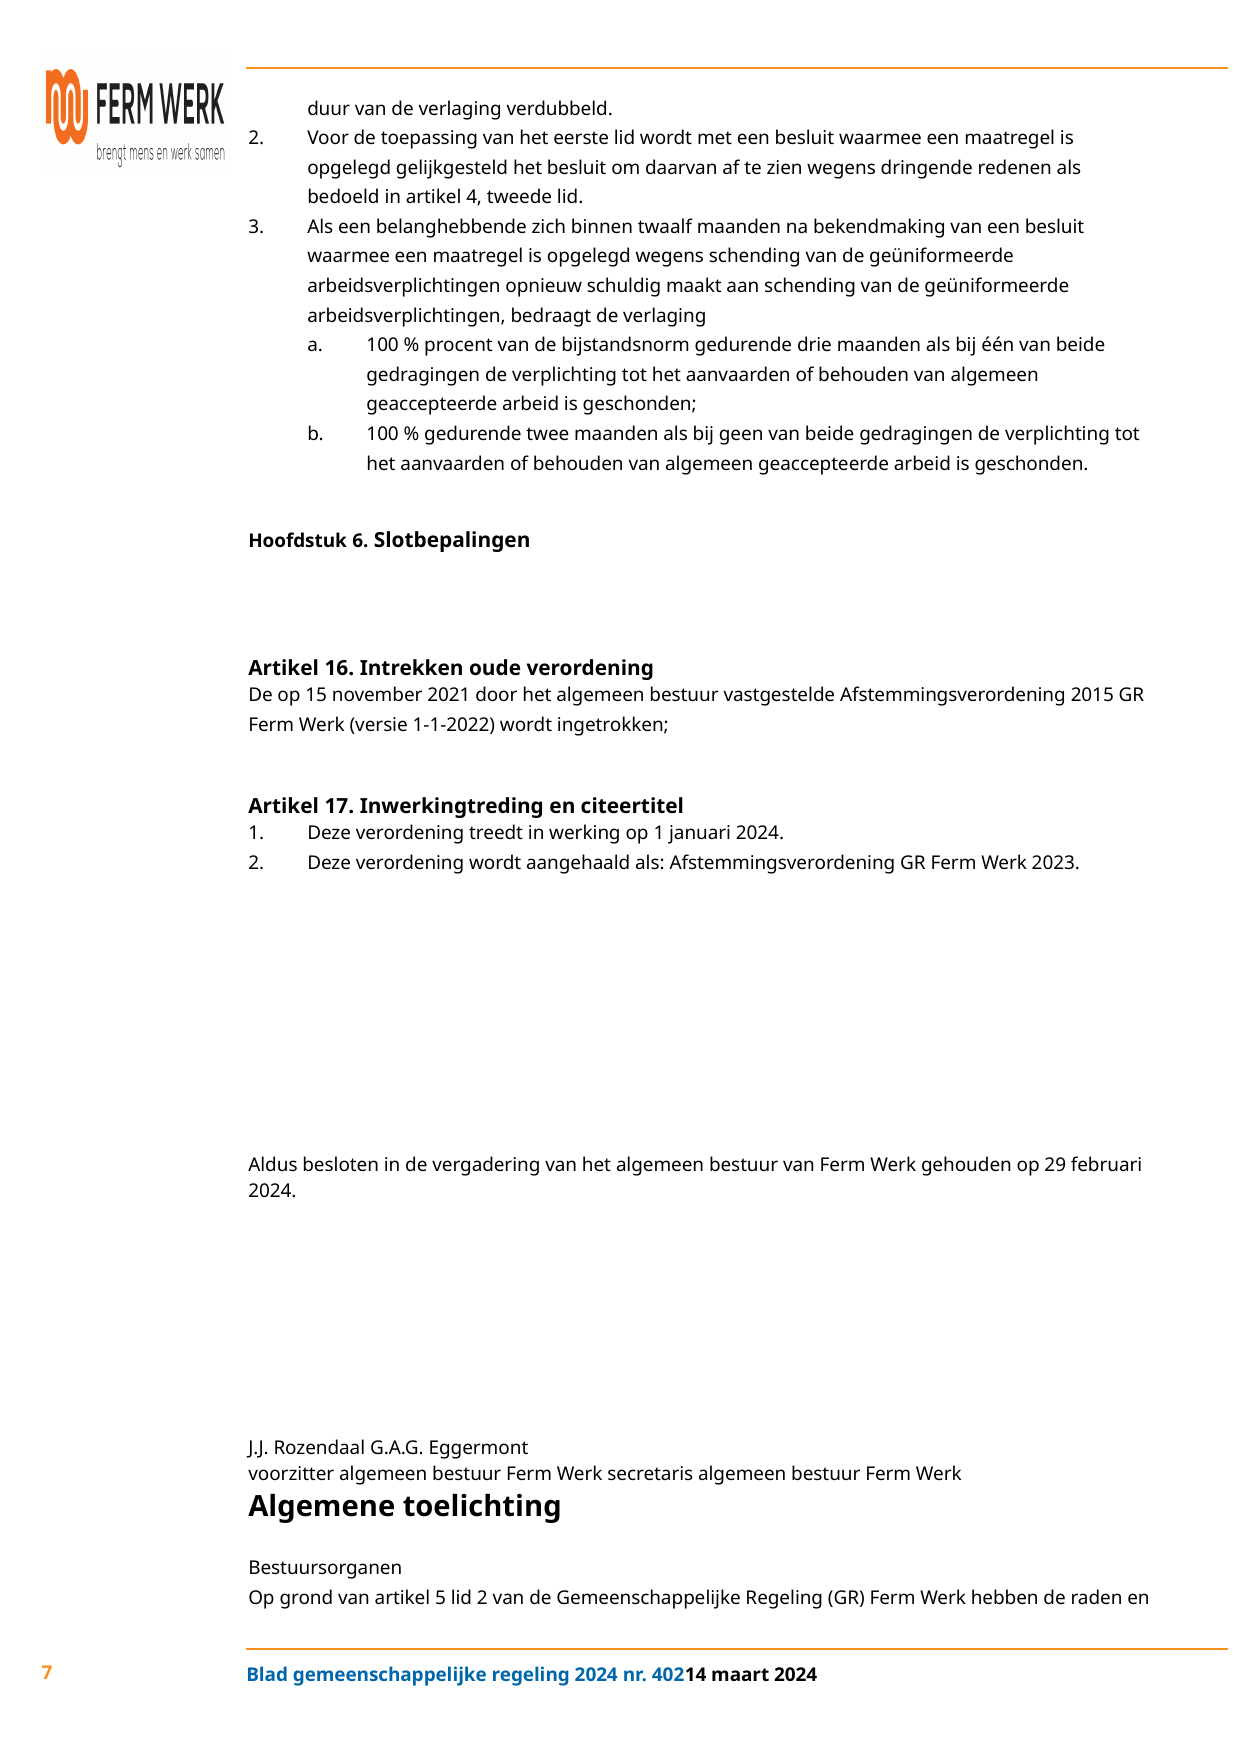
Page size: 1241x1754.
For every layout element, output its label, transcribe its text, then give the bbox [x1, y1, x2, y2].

picture [41, 47, 231, 172]
text Aldus besloten in de vergadering van het algemeen bestuur van Ferm Werk gehouden op 29 februari 2024. [248, 1151, 1152, 1203]
text J.J. Rozendaal G.A.G. Eggermont [248, 1434, 1152, 1460]
list Deze verordening wordt aangehaald als: Afstemmingsverordening GR Ferm Werk 2023. [248, 849, 1152, 875]
text Hoofdstuk 6. Slotbepalingen [248, 525, 1152, 553]
list Als een belanghebbende zich binnen twaalf maanden na bekendmaking van een besluit waarmee een maatregel is opgelegd wegens schending van de geüniformeerde arbeidsverplichtingen opnieuw schuldig maakt aan schending van de geüniformeerde arbeidsverplichtingen, bedraagt de verlaging [248, 213, 1152, 328]
text Algemene toelichting [248, 1486, 1152, 1525]
text voorzitter algemeen bestuur Ferm Werk secretaris algemeen bestuur Ferm Werk [248, 1460, 1152, 1486]
text Op grond van artikel 5 lid 2 van de Gemeenschappelijke Regeling (GR) Ferm Werk hebben de raden en [248, 1584, 1152, 1610]
text De op 15 november 2021 door het algemeen bestuur vastgestelde Afstemmingsverordening 2015 GR Ferm Werk (versie 1-1-2022) wordt ingetrokken; [248, 682, 1152, 737]
text Artikel 16. Intrekken oude verordening [248, 653, 1152, 682]
list 100 % procent van de bijstandsnorm gedurende drie maanden als bij één van beide gedragingen de verplichting tot het aanvaarden of behouden van algemeen geaccepteerde arbeid is geschonden; [307, 331, 1152, 416]
list Deze verordening treedt in werking op 1 januari 2024. [248, 819, 1152, 845]
text Bestuursorganen [248, 1554, 1152, 1580]
list Voor de toepassing van het eerste lid wordt met een besluit waarmee een maatregel is opgelegd gelijkgesteld het besluit om daarvan af te zien wegens dringende redenen als bedoeld in artikel 4, tweede lid. [248, 124, 1152, 209]
list duur van de verlaging verdubbeld. [248, 95, 1152, 121]
list 100 % gedurende twee maanden als bij geen van beide gedragingen de verplichting tot het aanvaarden of behouden van algemeen geaccepteerde arbeid is geschonden. [307, 420, 1152, 476]
text Artikel 17. Inwerkingtreding en citeertitel [248, 791, 1152, 819]
